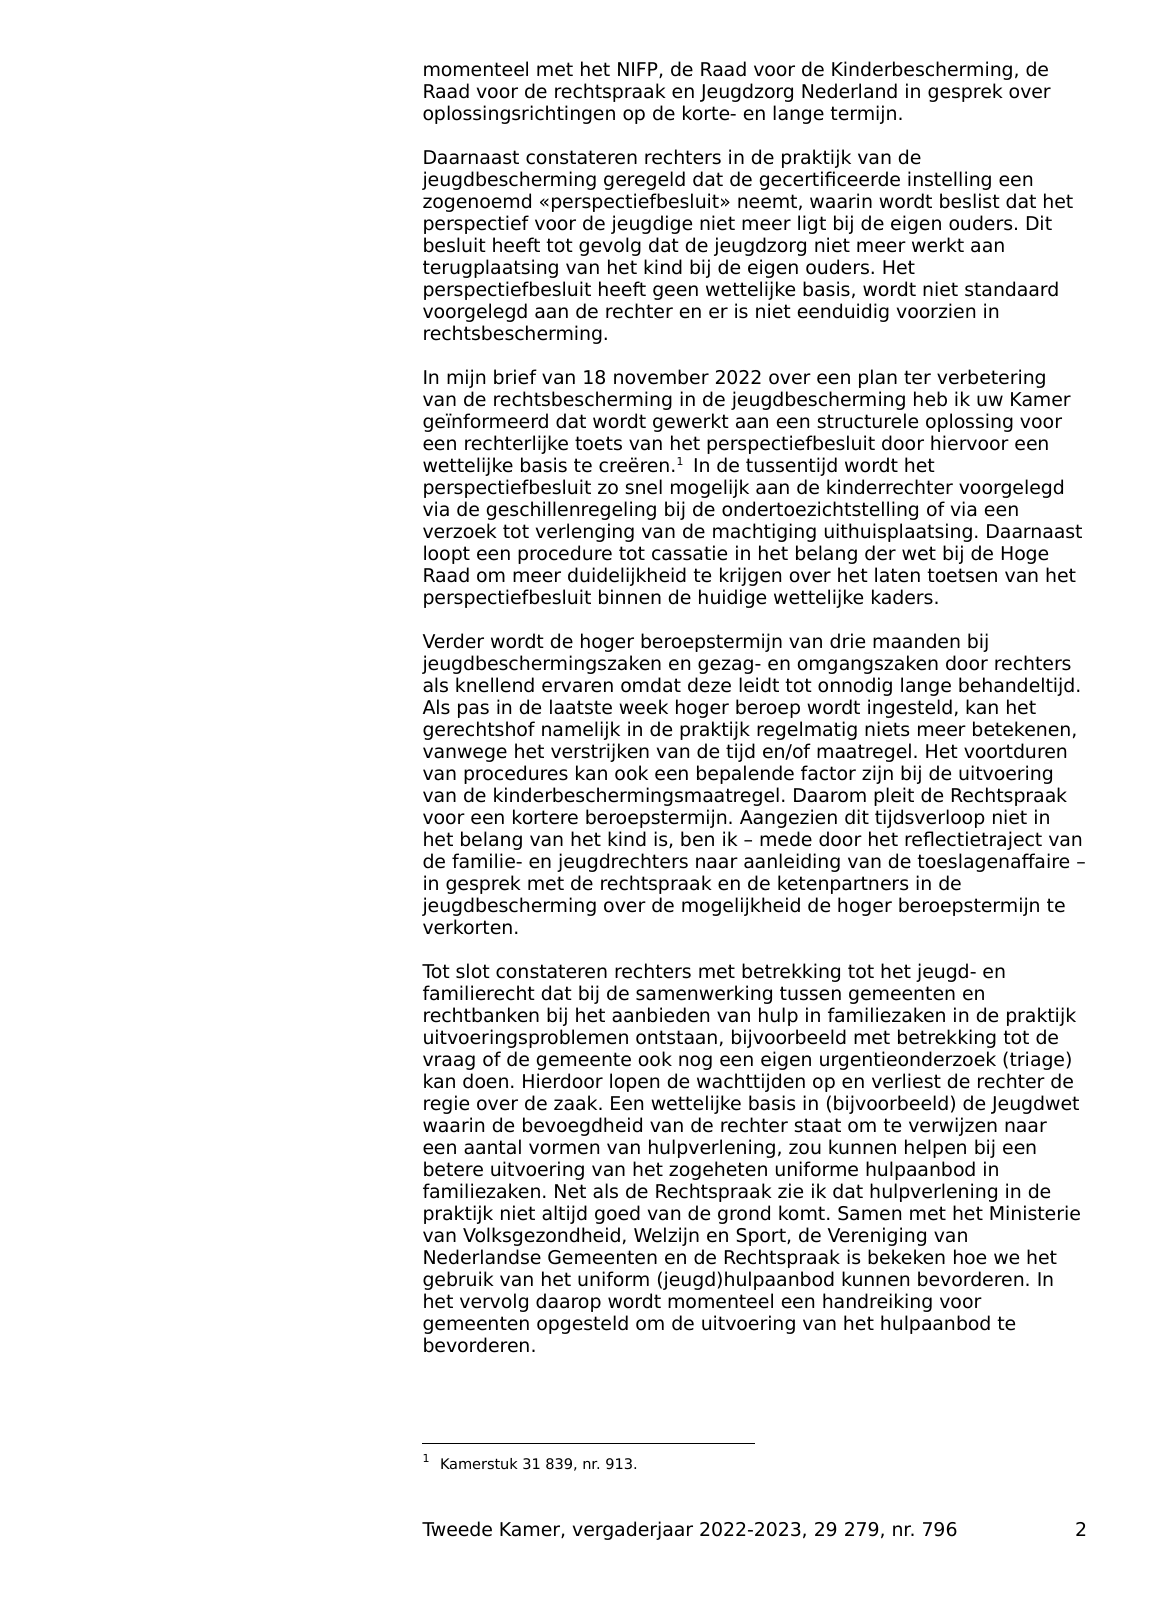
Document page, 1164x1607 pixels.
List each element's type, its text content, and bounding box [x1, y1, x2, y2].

text momenteel met het NIFP, de Raad voor de Kinderbescherming, de Raad voor de rechtspraak en Jeugdzorg Nederland in gesprek over oplossingsrichtingen op de korte- en lange termijn. [422, 59, 1087, 125]
text Daarnaast constateren rechters in de praktijk van de jeugdbescherming geregeld dat de gecertificeerde instelling een zogenoemd «perspectiefbesluit» neemt, waarin wordt beslist dat het perspectief voor de jeugdige niet meer ligt bij de eigen ouders. Dit besluit heeft tot gevolg dat de jeugdzorg niet meer werkt aan terugplaatsing van het kind bij de eigen ouders. Het perspectiefbesluit heeft geen wettelijke basis, wordt niet standaard voorgelegd aan de rechter en er is niet eenduidig voorzien in rechtsbescherming. [422, 147, 1087, 345]
text Tot slot constateren rechters met betrekking tot het jeugd- en familierecht dat bij de samenwerking tussen gemeenten en rechtbanken bij het aanbieden van hulp in familiezaken in de praktijk uitvoeringsproblemen ontstaan, bijvoorbeeld met betrekking tot de vraag of de gemeente ook nog een eigen urgentieonderzoek (triage) kan doen. Hierdoor lopen de wachttijden op en verliest de rechter de regie over de zaak. Een wettelijke basis in (bijvoorbeeld) de Jeugdwet waarin de bevoegdheid van de rechter staat om te verwijzen naar een aantal vormen van hulpverlening, zou kunnen helpen bij een betere uitvoering van het zogeheten uniforme hulpaanbod in familiezaken. Net als de Rechtspraak zie ik dat hulpverlening in de praktijk niet altijd goed van de grond komt. Samen met het Ministerie van Volksgezondheid, Welzijn en Sport, de Vereniging van Nederlandse Gemeenten en de Rechtspraak is bekeken hoe we het gebruik van het uniform (jeugd)hulpaanbod kunnen bevorderen. In het vervolg daarop wordt momenteel een handreiking voor gemeenten opgesteld om de uitvoering van het hulpaanbod te bevorderen. [422, 961, 1087, 1357]
text In mijn brief van 18 november 2022 over een plan ter verbetering van de rechtsbescherming in de jeugdbescherming heb ik uw Kamer geïnformeerd dat wordt gewerkt aan een structurele oplossing voor een rechterlijke toets van het perspectiefbesluit door hiervoor een wettelijke basis te creëren. In de tussentijd wordt het perspectiefbesluit zo snel mogelijk aan de kinderrechter voorgelegd via de geschillenregeling bij de ondertoezichtstelling of via een verzoek tot verlenging van de machtiging uithuisplaatsing. Daarnaast loopt een procedure tot cassatie in het belang der wet bij de Hoge Raad om meer duidelijkheid te krijgen over het laten toetsen van het perspectiefbesluit binnen de huidige wettelijke kaders. [422, 367, 1087, 609]
text Kamerstuk 31 839, nr. 913. [422, 1452, 1087, 1474]
text Verder wordt de hoger beroepstermijn van drie maanden bij jeugdbeschermingszaken en gezag- en omgangszaken door rechters als knellend ervaren omdat deze leidt tot onnodig lange behandeltijd. Als pas in de laatste week hoger beroep wordt ingesteld, kan het gerechtshof namelijk in de praktijk regelmatig niets meer betekenen, vanwege het verstrijken van de tijd en/of maatregel. Het voortduren van procedures kan ook een bepalende factor zijn bij de uitvoering van de kinderbeschermingsmaatregel. Daarom pleit de Rechtspraak voor een kortere beroepstermijn. Aangezien dit tijdsverloop niet in het belang van het kind is, ben ik – mede door het reflectietraject van de familie- en jeugdrechters naar aanleiding van de toeslagenaffaire – in gesprek met de rechtspraak en de ketenpartners in de jeugdbescherming over de mogelijkheid de hoger beroepstermijn te verkorten. [422, 631, 1087, 939]
